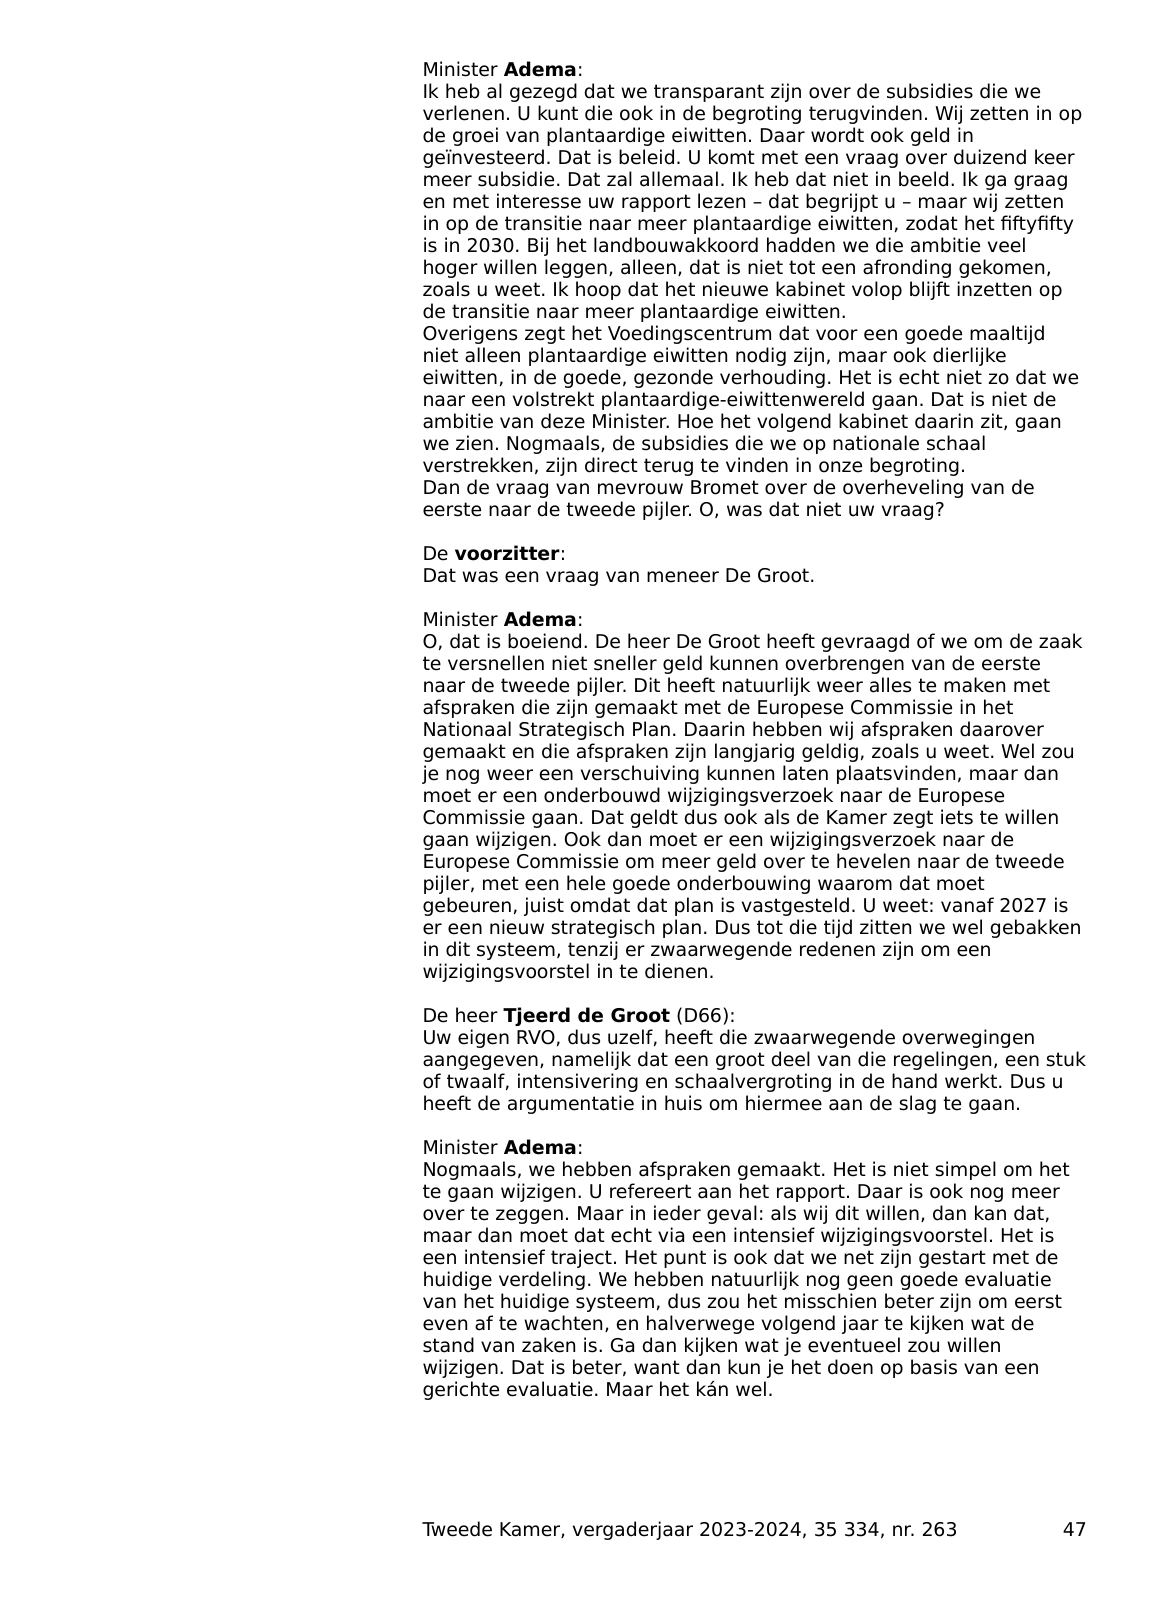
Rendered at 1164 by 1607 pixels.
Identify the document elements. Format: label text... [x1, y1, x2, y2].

text O, dat is boeiend. De heer De Groot heeft gevraagd of we om de zaak te versnellen niet sneller geld kunnen overbrengen van de eerste naar de tweede pijler. Dit heeft natuurlijk weer alles te maken met afspraken die zijn gemaakt met de Europese Commissie in het Nationaal Strategisch Plan. Daarin hebben wij afspraken daarover gemaakt en die afspraken zijn langjarig geldig, zoals u weet. Wel zou je nog weer een verschuiving kunnen laten plaatsvinden, maar dan moet er een onderbouwd wijzigingsverzoek naar de Europese Commissie gaan. Dat geldt dus ook als de Kamer zegt iets te willen gaan wijzigen. Ook dan moet er een wijzigingsverzoek naar de Europese Commissie om meer geld over te hevelen naar de tweede pijler, met een hele goede onderbouwing waarom dat moet gebeuren, juist omdat dat plan is vastgesteld. U weet: vanaf 2027 is er een nieuw strategisch plan. Dus tot die tijd zitten we wel gebakken in dit systeem, tenzij er zwaarwegende redenen zijn om een wijzigingsvoorstel in te dienen. [422, 631, 1087, 983]
text Uw eigen RVO, dus uzelf, heeft die zwaarwegende overwegingen aangegeven, namelijk dat een groot deel van die regelingen, een stuk of twaalf, intensivering en schaalvergroting in de hand werkt. Dus u heeft de argumentatie in huis om hiermee aan de slag te gaan. [422, 1027, 1087, 1115]
text Nogmaals, we hebben afspraken gemaakt. Het is niet simpel om het te gaan wijzigen. U refereert aan het rapport. Daar is ook nog meer over te zeggen. Maar in ieder geval: als wij dit willen, dan kan dat, maar dan moet dat echt via een intensief wijzigingsvoorstel. Het is een intensief traject. Het punt is ook dat we net zijn gestart met de huidige verdeling. We hebben natuurlijk nog geen goede evaluatie van het huidige systeem, dus zou het misschien beter zijn om eerst even af te wachten, en halverwege volgend jaar te kijken wat de stand van zaken is. Ga dan kijken wat je eventueel zou willen wijzigen. Dat is beter, want dan kun je het doen op basis van een gerichte evaluatie. Maar het kán wel. [422, 1159, 1087, 1401]
text De voorzitter: [422, 543, 1087, 565]
text Dat was een vraag van meneer De Groot. [422, 565, 1087, 587]
text Minister Adema: [422, 609, 1087, 631]
text Overigens zegt het Voedingscentrum dat voor een goede maaltijd niet alleen plantaardige eiwitten nodig zijn, maar ook dierlijke eiwitten, in de goede, gezonde verhouding. Het is echt niet zo dat we naar een volstrekt plantaardige-eiwittenwereld gaan. Dat is niet de ambitie van deze Minister. Hoe het volgend kabinet daarin zit, gaan we zien. Nogmaals, de subsidies die we op nationale schaal verstrekken, zijn direct terug te vinden in onze begroting. [422, 323, 1087, 477]
text Dan de vraag van mevrouw Bromet over de overheveling van de eerste naar de tweede pijler. O, was dat niet uw vraag? [422, 477, 1087, 521]
text Minister Adema: [422, 1137, 1087, 1159]
text De heer Tjeerd de Groot (D66): [422, 1005, 1087, 1027]
text Minister Adema: [422, 59, 1087, 81]
text Ik heb al gezegd dat we transparant zijn over de subsidies die we verlenen. U kunt die ook in de begroting terugvinden. Wij zetten in op de groei van plantaardige eiwitten. Daar wordt ook geld in geïnvesteerd. Dat is beleid. U komt met een vraag over duizend keer meer subsidie. Dat zal allemaal. Ik heb dat niet in beeld. Ik ga graag en met interesse uw rapport lezen – dat begrijpt u – maar wij zetten in op de transitie naar meer plantaardige eiwitten, zodat het fiftyfifty is in 2030. Bij het landbouwakkoord hadden we die ambitie veel hoger willen leggen, alleen, dat is niet tot een afronding gekomen, zoals u weet. Ik hoop dat het nieuwe kabinet volop blijft inzetten op de transitie naar meer plantaardige eiwitten. [422, 81, 1087, 323]
